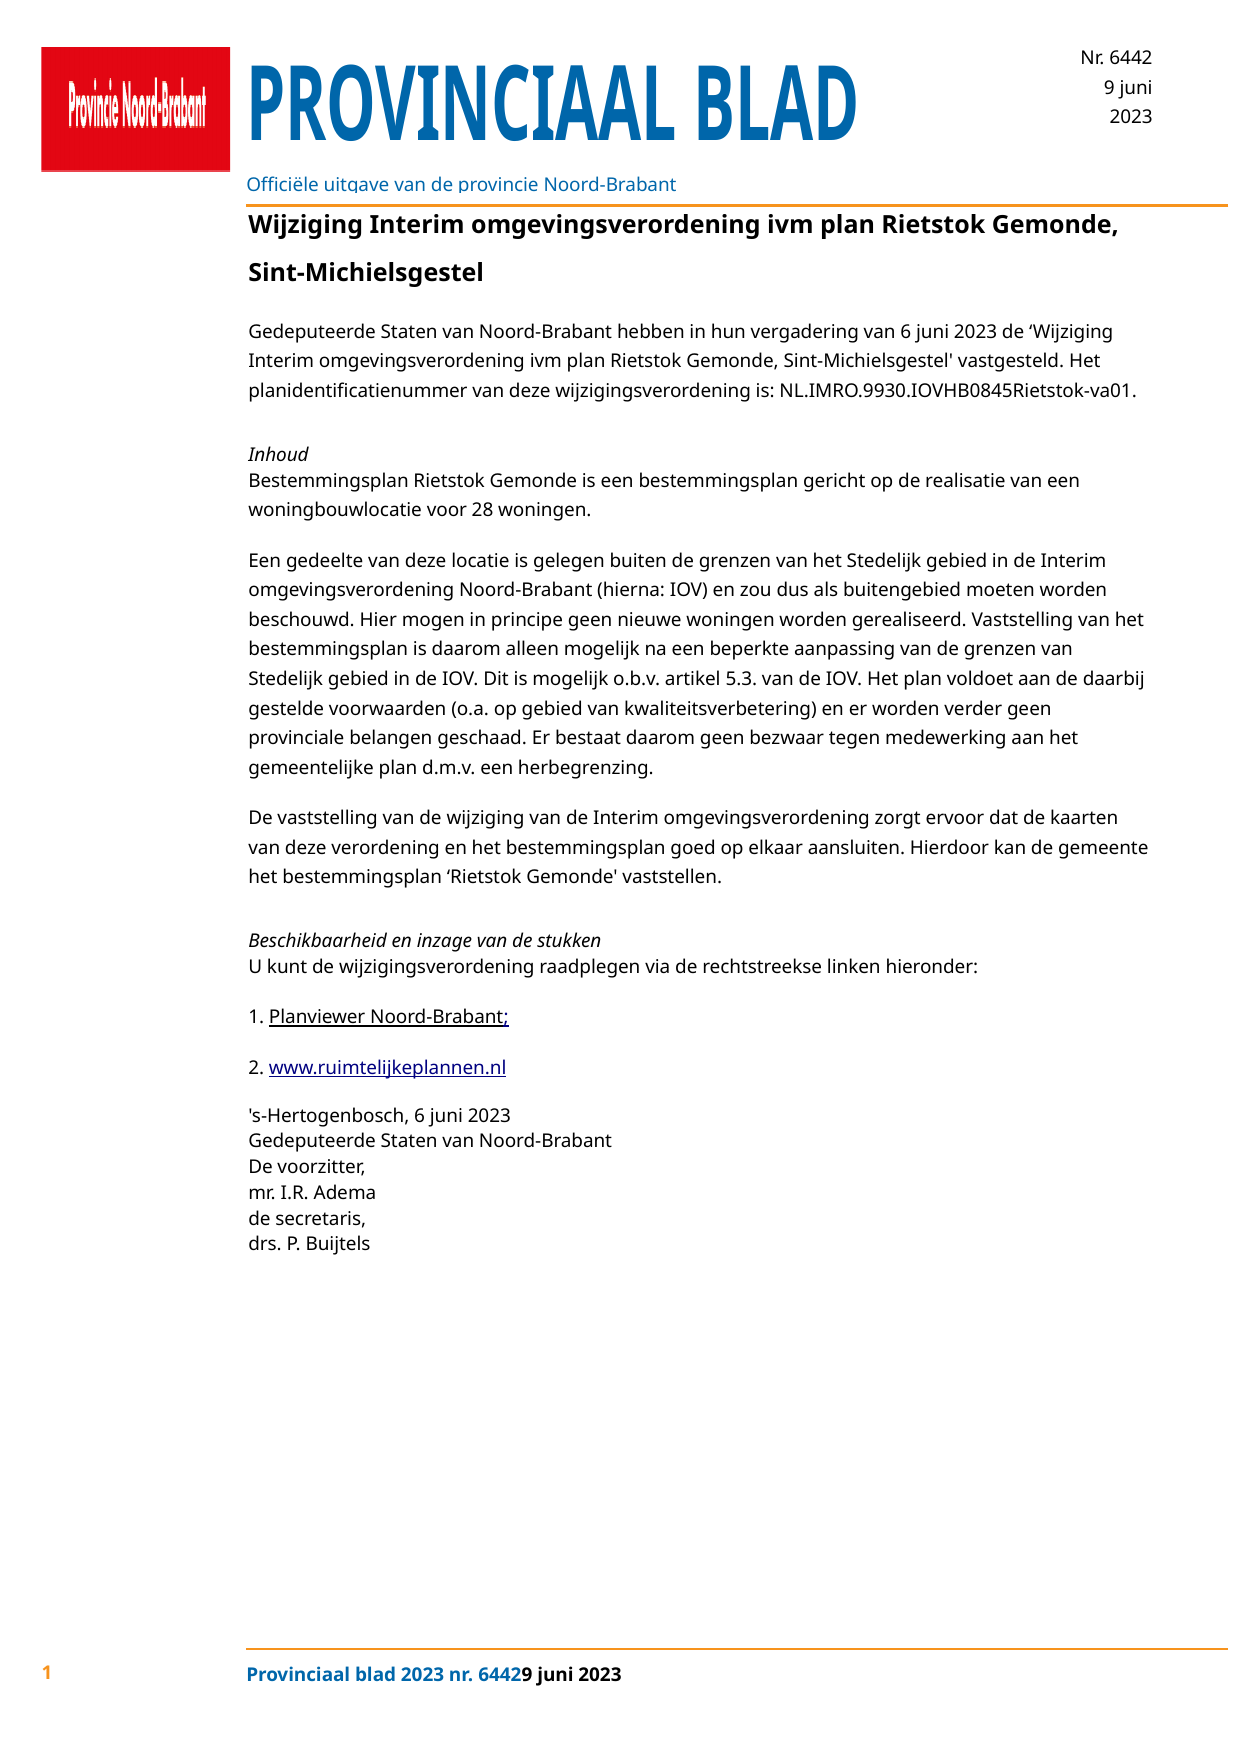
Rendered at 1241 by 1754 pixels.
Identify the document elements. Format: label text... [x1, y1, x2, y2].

text drs. P. Buijtels [248, 1230, 1152, 1256]
text U kunt de wijzigingsverordening raadplegen via de rechtstreekse linken hieronder: [248, 953, 1152, 979]
text Een gedeelte van deze locatie is gelegen buiten de grenzen van het Stedelijk gebied in de Interim omgevingsverordening Noord-Brabant (hierna: IOV) en zou dus als buitengebied moeten worden beschouwd. Hier mogen in principe geen nieuwe woningen worden gerealiseerd. Vaststelling van het bestemmingsplan is daarom alleen mogelijk na een beperkte aanpassing van de grenzen van Stedelijk gebied in de IOV. Dit is mogelijk o.b.v. artikel 5.3. van de IOV. Het plan voldoet aan de daarbij gestelde voorwaarden (o.a. op gebied van kwaliteitsverbetering) en er worden verder geen provinciale belangen geschaad. Er bestaat daarom geen bezwaar tegen medewerking aan het gemeentelijke plan d.m.v. een herbegrenzing. [248, 547, 1152, 779]
text De voorzitter, [248, 1153, 1152, 1179]
text Gedeputeerde Staten van Noord-Brabant hebben in hun vergadering van 6 juni 2023 de ‘Wijziging Interim omgevingsverordening ivm plan Rietstok Gemonde, Sint-Michielsgestel' vastgesteld. Het planidentificatienummer van deze wijzigingsverordening is: NL.IMRO.9930.IOVHB0845Rietstok-va01. [248, 318, 1152, 403]
picture [41, 47, 231, 172]
text 2. www.ruimtelijkeplannen.nl [248, 1054, 1152, 1080]
text 's-Hertogenbosch, 6 juni 2023 [248, 1102, 1152, 1127]
text Inhoud [248, 441, 1152, 467]
text Wijziging Interim omgevingsverordening ivm plan Rietstok Gemonde, Sint-Michielsgestel [248, 207, 1152, 288]
text Bestemmingsplan Rietstok Gemonde is een bestemmingsplan gericht op de realisatie van een woningbouwlocatie voor 28 woningen. [248, 467, 1152, 522]
text 1. Planviewer Noord-Brabant; [248, 1003, 1152, 1029]
text De vaststelling van de wijziging van de Interim omgevingsverordening zorgt ervoor dat de kaarten van deze verordening en het bestemmingsplan goed op elkaar aansluiten. Hierdoor kan de gemeente het bestemmingsplan ‘Rietstok Gemonde' vaststellen. [248, 804, 1152, 889]
text mr. I.R. Adema [248, 1179, 1152, 1205]
text de secretaris, [248, 1205, 1152, 1230]
text Beschikbaarheid en inzage van de stukken [248, 927, 1152, 953]
text Gedeputeerde Staten van Noord-Brabant [248, 1127, 1152, 1153]
